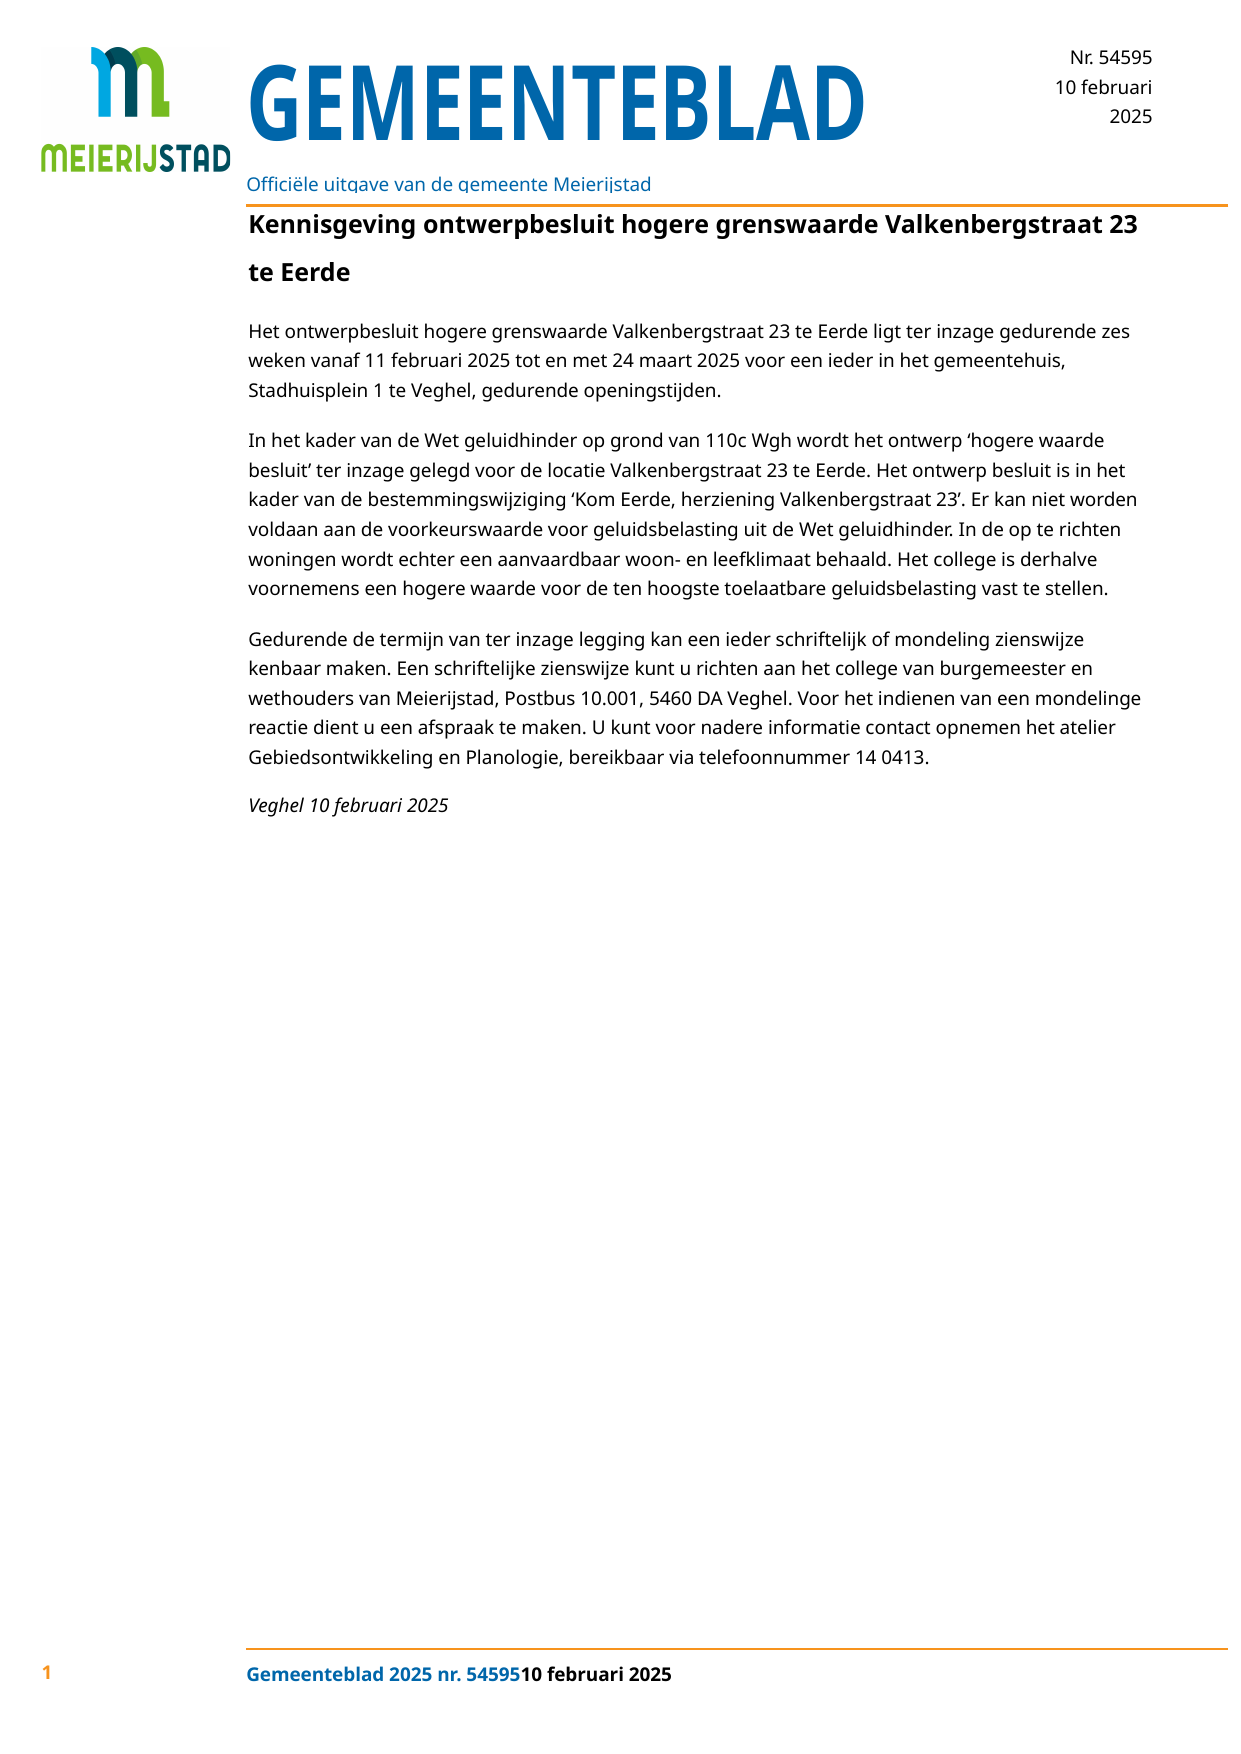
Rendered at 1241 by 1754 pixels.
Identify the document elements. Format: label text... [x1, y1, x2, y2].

text Het ontwerpbesluit hogere grenswaarde Valkenbergstraat 23 te Eerde ligt ter inzage gedurende zes weken vanaf 11 februari 2025 tot en met 24 maart 2025 voor een ieder in het gemeentehuis, Stadhuisplein 1 te Veghel, gedurende openingstijden. [248, 318, 1152, 403]
text In het kader van de Wet geluidhinder op grond van 110c Wgh wordt het ontwerp ‘hogere waarde besluit’ ter inzage gelegd voor de locatie Valkenbergstraat 23 te Eerde. Het ontwerp besluit is in het kader van de bestemmingswijziging ‘Kom Eerde, herziening Valkenbergstraat 23’. Er kan niet worden voldaan aan de voorkeurswaarde voor geluidsbelasting uit de Wet geluidhinder. In de op te richten woningen wordt echter een aanvaardbaar woon- en leefklimaat behaald. Het college is derhalve voornemens een hogere waarde voor de ten hoogste toelaatbare geluidsbelasting vast te stellen. [248, 427, 1152, 601]
text Gedurende de termijn van ter inzage legging kan een ieder schriftelijk of mondeling zienswijze kenbaar maken. Een schriftelijke zienswijze kunt u richten aan het college van burgemeester en wethouders van Meierijstad, Postbus 10.001, 5460 DA Veghel. Voor het indienen van een mondelinge reactie dient u een afspraak te maken. U kunt voor nadere informatie contact opnemen het atelier Gebiedsontwikkeling en Planologie, bereikbaar via telefoonnummer 14 0413. [248, 626, 1152, 770]
picture [41, 47, 231, 172]
text Veghel 10 februari 2025 [248, 792, 1152, 818]
text Kennisgeving ontwerpbesluit hogere grenswaarde Valkenbergstraat 23 te Eerde [248, 207, 1152, 288]
